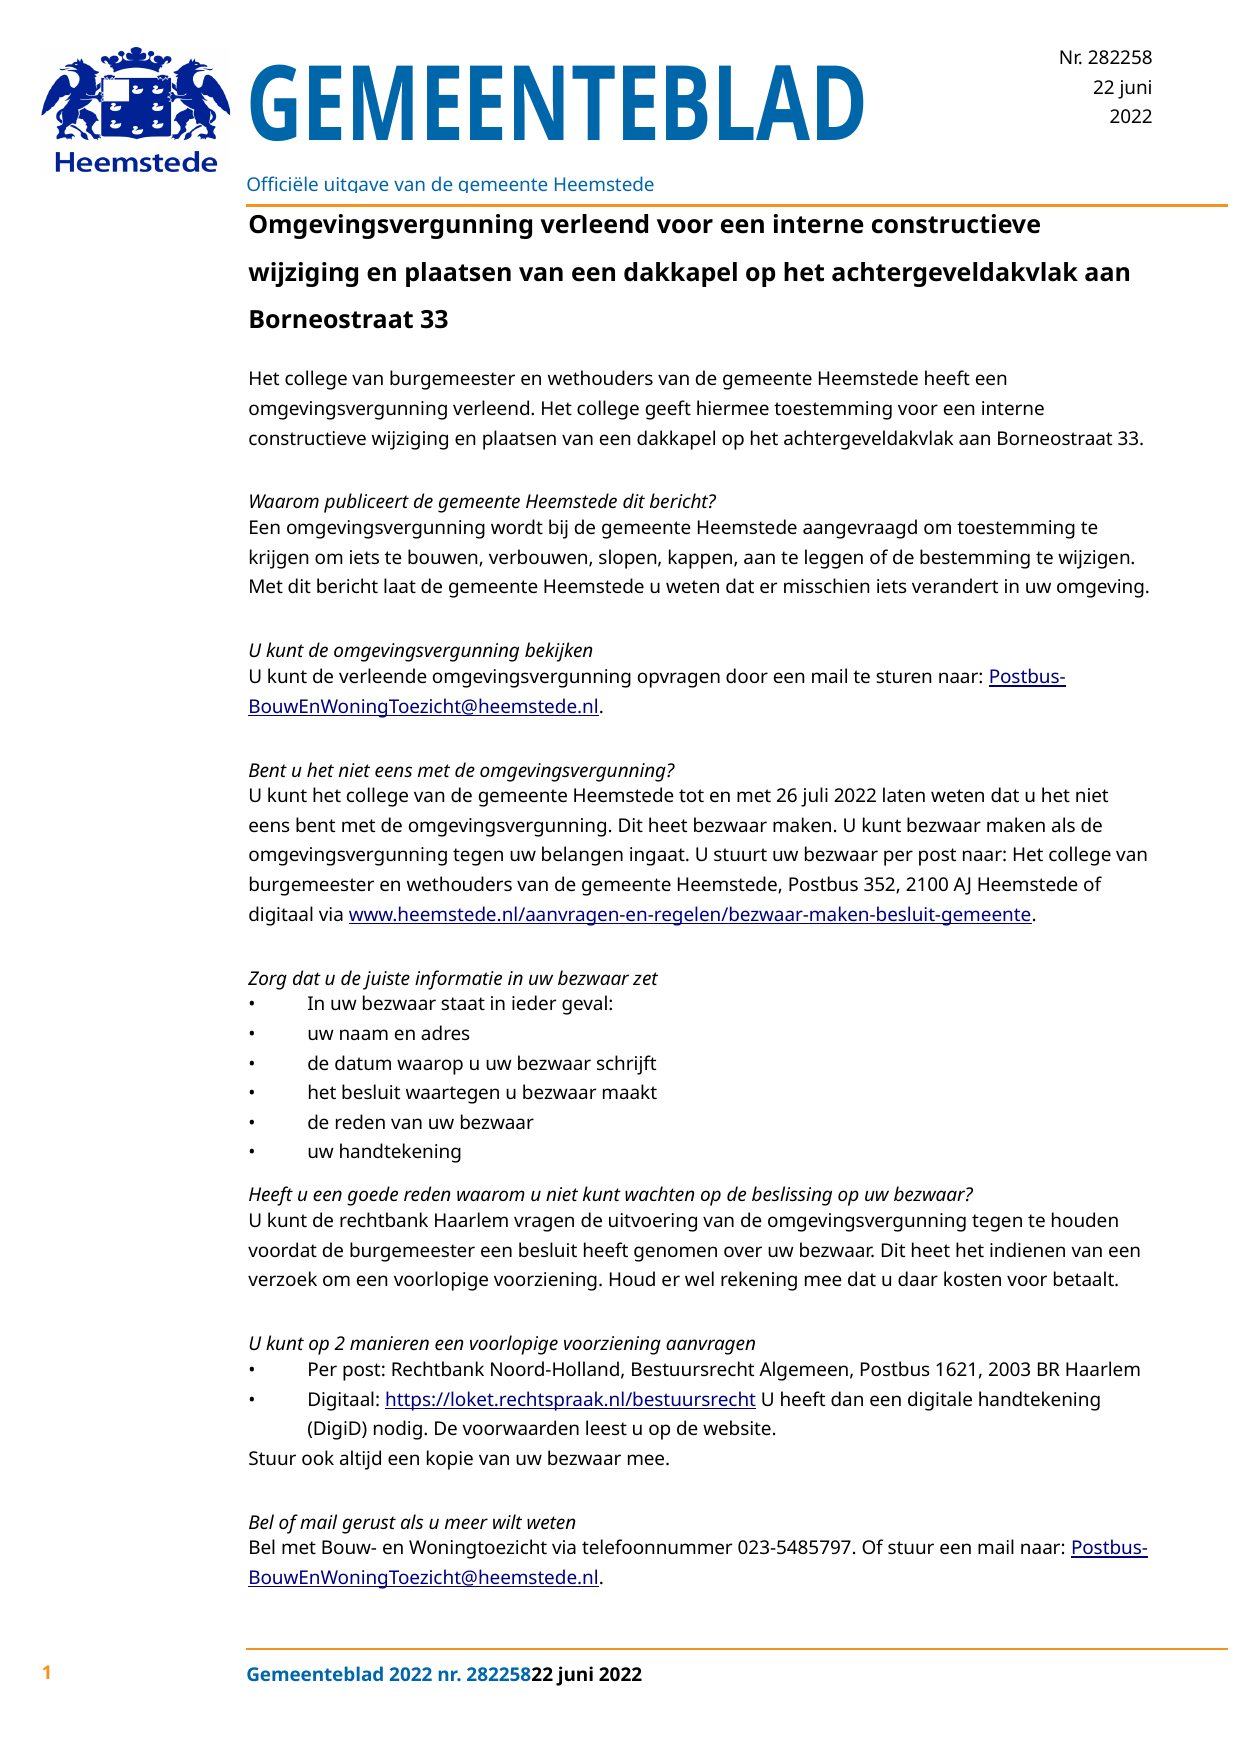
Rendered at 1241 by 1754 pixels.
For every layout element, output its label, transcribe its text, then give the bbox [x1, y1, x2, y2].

text Zorg dat u de juiste informatie in uw bezwaar zet [248, 965, 1152, 991]
text Bel met Bouw- en Woningtoezicht via telefoonnummer 023-5485797. Of stuur een mail naar: Postbus-BouwEnWoningToezicht@heemstede.nl. [248, 1534, 1152, 1590]
list Per post: Rechtbank Noord-Holland, Bestuursrecht Algemeen, Postbus 1621, 2003 BR Haarlem [248, 1356, 1152, 1382]
text Waarom publiceert de gemeente Heemstede dit bericht? [248, 489, 1152, 514]
text U kunt het college van de gemeente Heemstede tot en met 26 juli 2022 laten weten dat u het niet eens bent met de omgevingsvergunning. Dit heet bezwaar maken. U kunt bezwaar maken als de omgevingsvergunning tegen uw belangen ingaat. U stuurt uw bezwaar per post naar: Het college van burgemeester en wethouders van de gemeente Heemstede, Postbus 352, 2100 AJ Heemstede of digitaal via www.heemstede.nl/aanvragen-en-regelen/bezwaar-maken-besluit-gemeente. [248, 782, 1152, 927]
list Digitaal: https://loket.rechtspraak.nl/bestuursrecht U heeft dan een digitale handtekening (DigiD) nodig. De voorwaarden leest u op de website. [248, 1386, 1152, 1441]
text U kunt de rechtbank Haarlem vragen de uitvoering van de omgevingsvergunning tegen te houden voordat de burgemeester een besluit heeft genomen over uw bezwaar. Dit heet het indienen van een verzoek om een voorlopige voorziening. Houd er wel rekening mee dat u daar kosten voor betaalt. [248, 1207, 1152, 1292]
list In uw bezwaar staat in ieder geval: [248, 991, 1152, 1016]
text U kunt de omgevingsvergunning bekijken [248, 637, 1152, 663]
list het besluit waartegen u bezwaar maakt [248, 1079, 1152, 1105]
text Stuur ook altijd een kopie van uw bezwaar mee. [248, 1445, 1152, 1471]
text Heeft u een goede reden waarom u niet kunt wachten op de beslissing op uw bezwaar? [248, 1182, 1152, 1207]
list uw naam en adres [248, 1020, 1152, 1046]
text Een omgevingsvergunning wordt bij de gemeente Heemstede aangevraagd om toestemming te krijgen om iets te bouwen, verbouwen, slopen, kappen, aan te leggen of de bestemming te wijzigen. Met dit bericht laat de gemeente Heemstede u weten dat er misschien iets verandert in uw omgeving. [248, 514, 1152, 599]
text Omgevingsvergunning verleend voor een interne constructieve wijziging en plaatsen van een dakkapel op het achtergeveldakvlak aan Borneostraat 33 [248, 207, 1152, 336]
text Bel of mail gerust als u meer wilt weten [248, 1509, 1152, 1534]
list de datum waarop u uw bezwaar schrijft [248, 1050, 1152, 1075]
text U kunt de verleende omgevingsvergunning opvragen door een mail te sturen naar: Postbus-BouwEnWoningToezicht@heemstede.nl. [248, 663, 1152, 718]
list de reden van uw bezwaar [248, 1109, 1152, 1134]
text Het college van burgemeester en wethouders van de gemeente Heemstede heeft een omgevingsvergunning verleend. Het college geeft hiermee toestemming voor een interne constructieve wijziging en plaatsen van een dakkapel op het achtergeveldakvlak aan Borneostraat 33. [248, 366, 1152, 450]
list uw handtekening [248, 1138, 1152, 1164]
text U kunt op 2 manieren een voorlopige voorziening aanvragen [248, 1330, 1152, 1356]
picture [41, 47, 231, 172]
text Bent u het niet eens met de omgevingsvergunning? [248, 757, 1152, 782]
